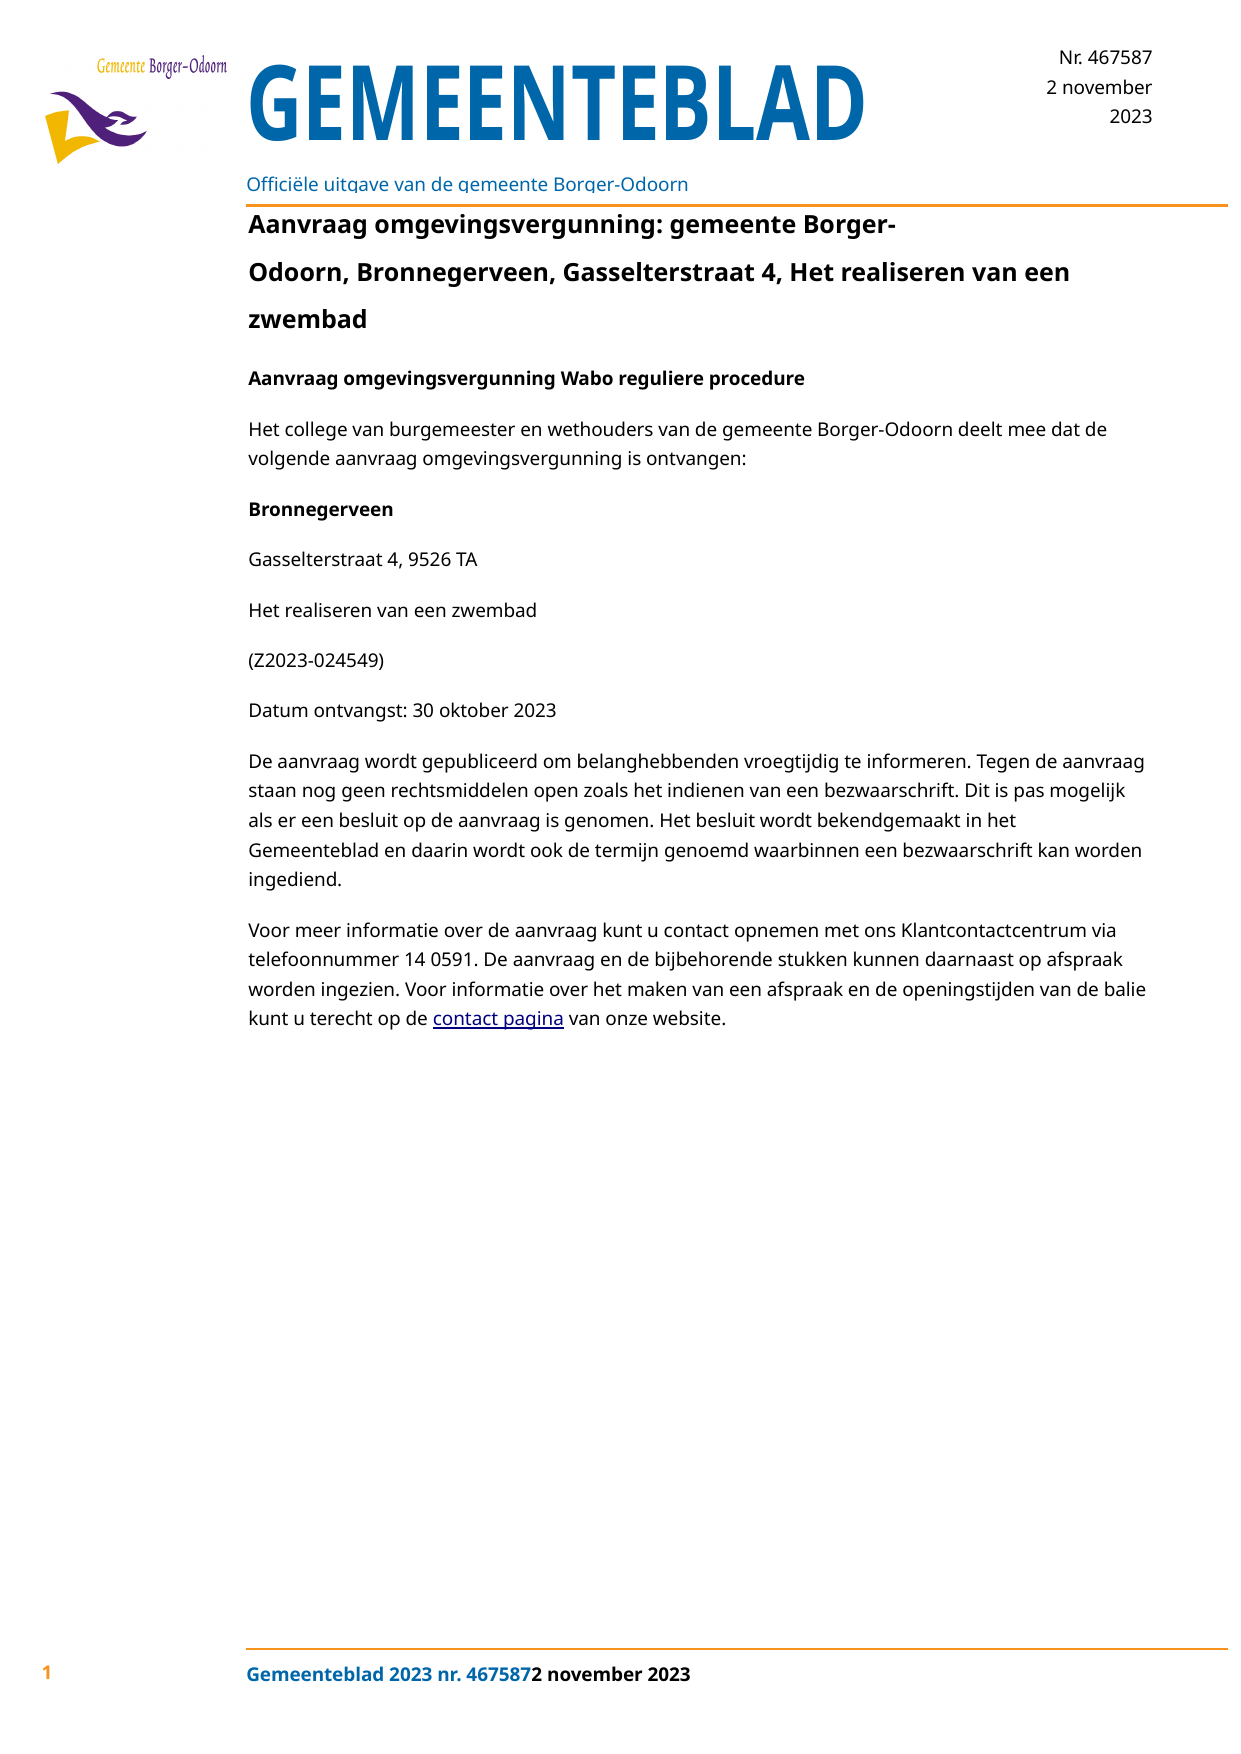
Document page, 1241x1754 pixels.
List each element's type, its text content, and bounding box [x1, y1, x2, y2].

text Gasselterstraat 4, 9526 TA [248, 546, 1152, 572]
text Datum ontvangst: 30 oktober 2023 [248, 698, 1152, 723]
text Bronnegerveen [248, 496, 1152, 522]
text Voor meer informatie over de aanvraag kunt u contact opnemen met ons Klantcontactcentrum via telefoonnummer 14 0591. De aanvraag en de bijbehorende stukken kunnen daarnaast op afspraak worden ingezien. Voor informatie over het maken van een afspraak en de openingstijden van de balie kunt u terecht op de contact pagina van onze website. [248, 917, 1152, 1031]
text Het college van burgemeester en wethouders van de gemeente Borger-Odoorn deelt mee dat de volgende aanvraag omgevingsvergunning is ontvangen: [248, 416, 1152, 471]
text Aanvraag omgevingsvergunning Wabo reguliere procedure [248, 366, 1152, 391]
text De aanvraag wordt gepubliceerd om belanghebbenden vroegtijdig te informeren. Tegen de aanvraag staan nog geen rechtsmiddelen open zoals het indienen van een bezwaarschrift. Dit is pas mogelijk als er een besluit op de aanvraag is genomen. Het besluit wordt bekendgemaakt in het Gemeenteblad en daarin wordt ook de termijn genoemd waarbinnen een bezwaarschrift kan worden ingediend. [248, 748, 1152, 892]
picture [41, 47, 231, 172]
text Aanvraag omgevingsvergunning: gemeente Borger-Odoorn, Bronnegerveen, Gasselterstraat 4, Het realiseren van een zwembad [248, 207, 1152, 336]
text Het realiseren van een zwembad [248, 597, 1152, 622]
text (Z2023-024549) [248, 647, 1152, 673]
